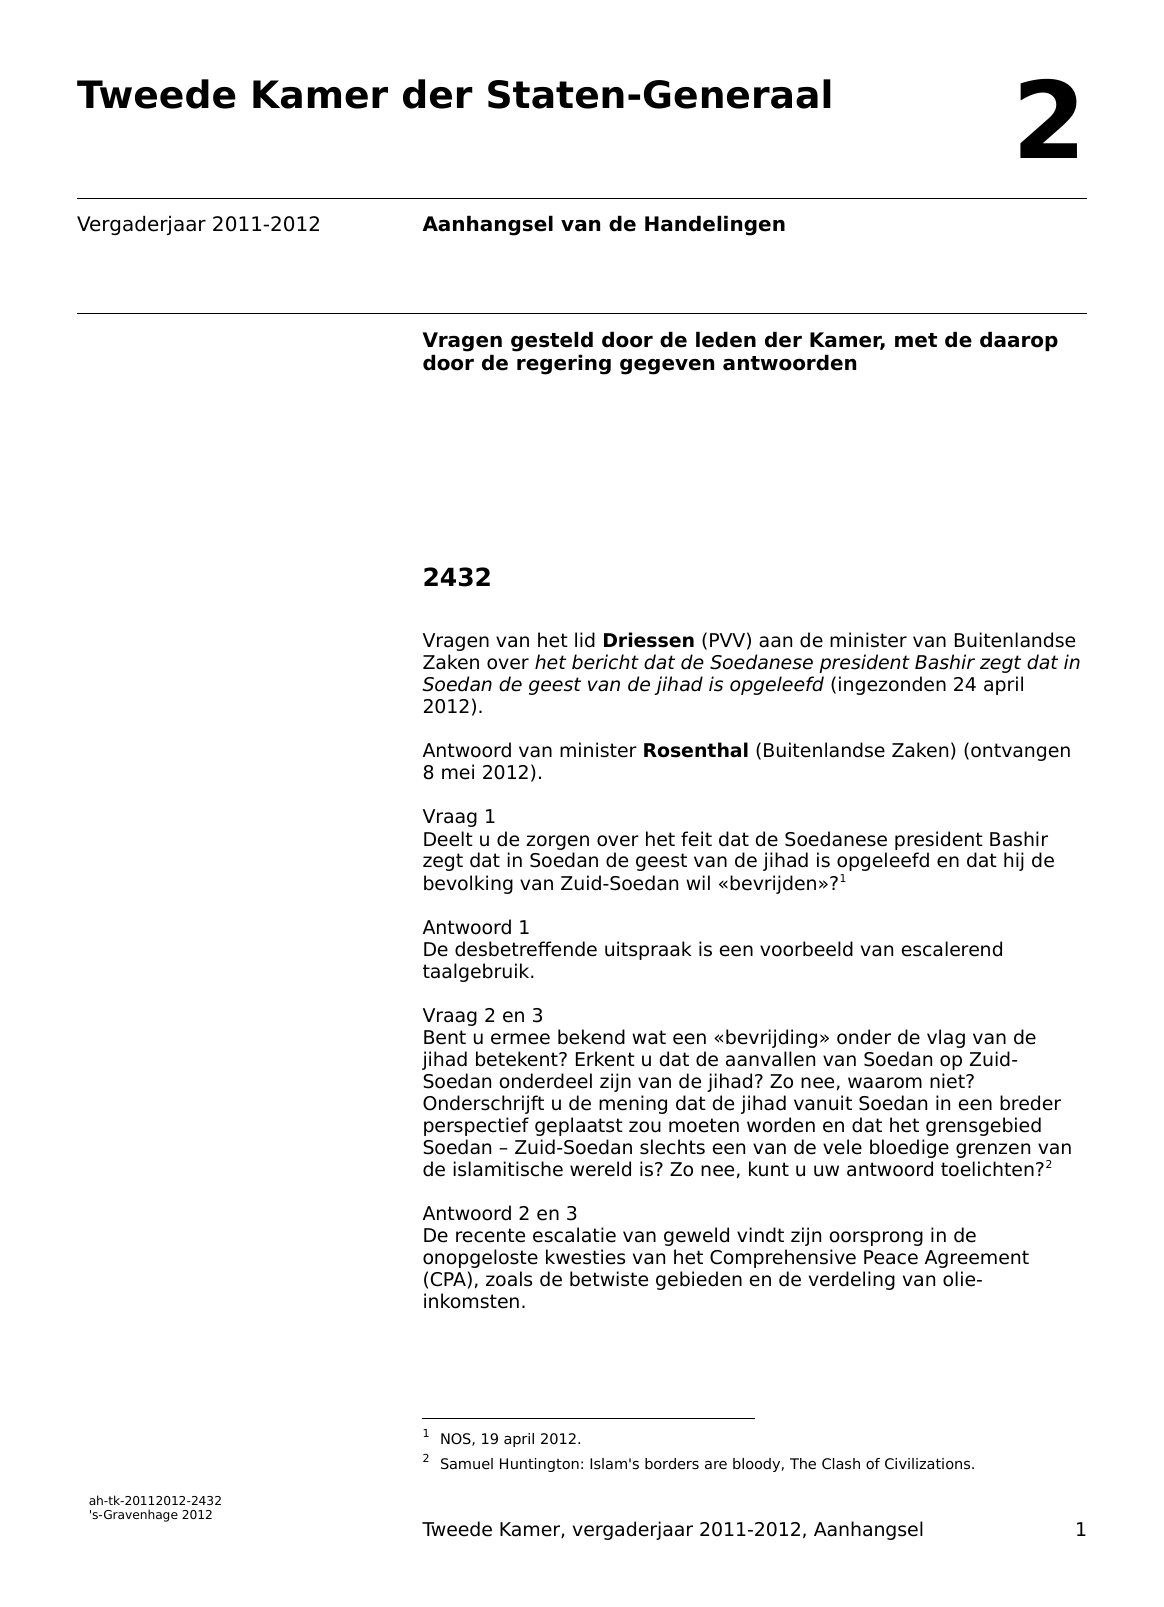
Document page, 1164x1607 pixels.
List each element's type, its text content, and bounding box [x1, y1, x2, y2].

table_cell Vergaderjaar 2011-2012 [77, 199, 422, 313]
text Deelt u de zorgen over het feit dat de Soedanese president Bashir zegt dat in Soedan de geest van de jihad is opgeleefd en dat hij de bevolking van Zuid-Soedan wil «bevrijden»? [422, 828, 1087, 894]
table_cell Vragen gesteld door de leden der Kamer, met de daarop door de regering gegeven antwoorden [422, 314, 1087, 375]
text ah-tk-20112012-2432 [88, 1494, 323, 1508]
text De recente escalatie van geweld vindt zijn oorsprong in de onopgeloste kwesties van het Comprehensive Peace Agreement (CPA), zoals de betwiste gebieden en de verdeling van olie-inkomsten. [422, 1225, 1087, 1313]
text Bent u ermee bekend wat een «bevrijding» onder de vlag van de jihad betekent? Erkent u dat de aanvallen van Soedan op Zuid-Soedan onderdeel zijn van de jihad? Zo nee, waarom niet? [422, 1027, 1087, 1093]
table_header Tweede Kamer der Staten-Generaal [77, 59, 886, 198]
table_cell Aanhangsel van de Handelingen [422, 199, 1087, 313]
text Antwoord van minister Rosenthal (Buitenlandse Zaken) (ontvangen 8 mei 2012). [422, 740, 1087, 784]
text Vraag 2 en 3 [422, 1005, 1087, 1027]
text Vragen van het lid Driessen (PVV) aan de minister van Buitenlandse Zaken over het bericht dat de Soedanese president Bashir zegt dat in Soedan de geest van de jihad is opgeleefd (ingezonden 24 april 2012). [422, 630, 1087, 718]
table_cell [77, 314, 422, 375]
text NOS, 19 april 2012. [422, 1427, 1087, 1449]
text De desbetreffende uitspraak is een voorbeeld van escalerend taalgebruik. [422, 938, 1087, 982]
text Antwoord 2 en 3 [422, 1203, 1087, 1225]
text Samuel Huntington: Islam's borders are bloody, The Clash of Civilizations. [422, 1452, 1087, 1474]
text 2432 [422, 563, 1087, 592]
table_header 2 [886, 59, 1087, 198]
text Vraag 1 [422, 806, 1087, 828]
text 's-Gravenhage 2012 [88, 1508, 323, 1522]
text Antwoord 1 [422, 917, 1087, 938]
text Onderschrijft u de mening dat de jihad vanuit Soedan in een breder perspectief geplaatst zou moeten worden en dat het grensgebied Soedan – Zuid-Soedan slechts een van de vele bloedige grenzen van de islamitische wereld is? Zo nee, kunt u uw antwoord toelichten? [422, 1093, 1087, 1181]
